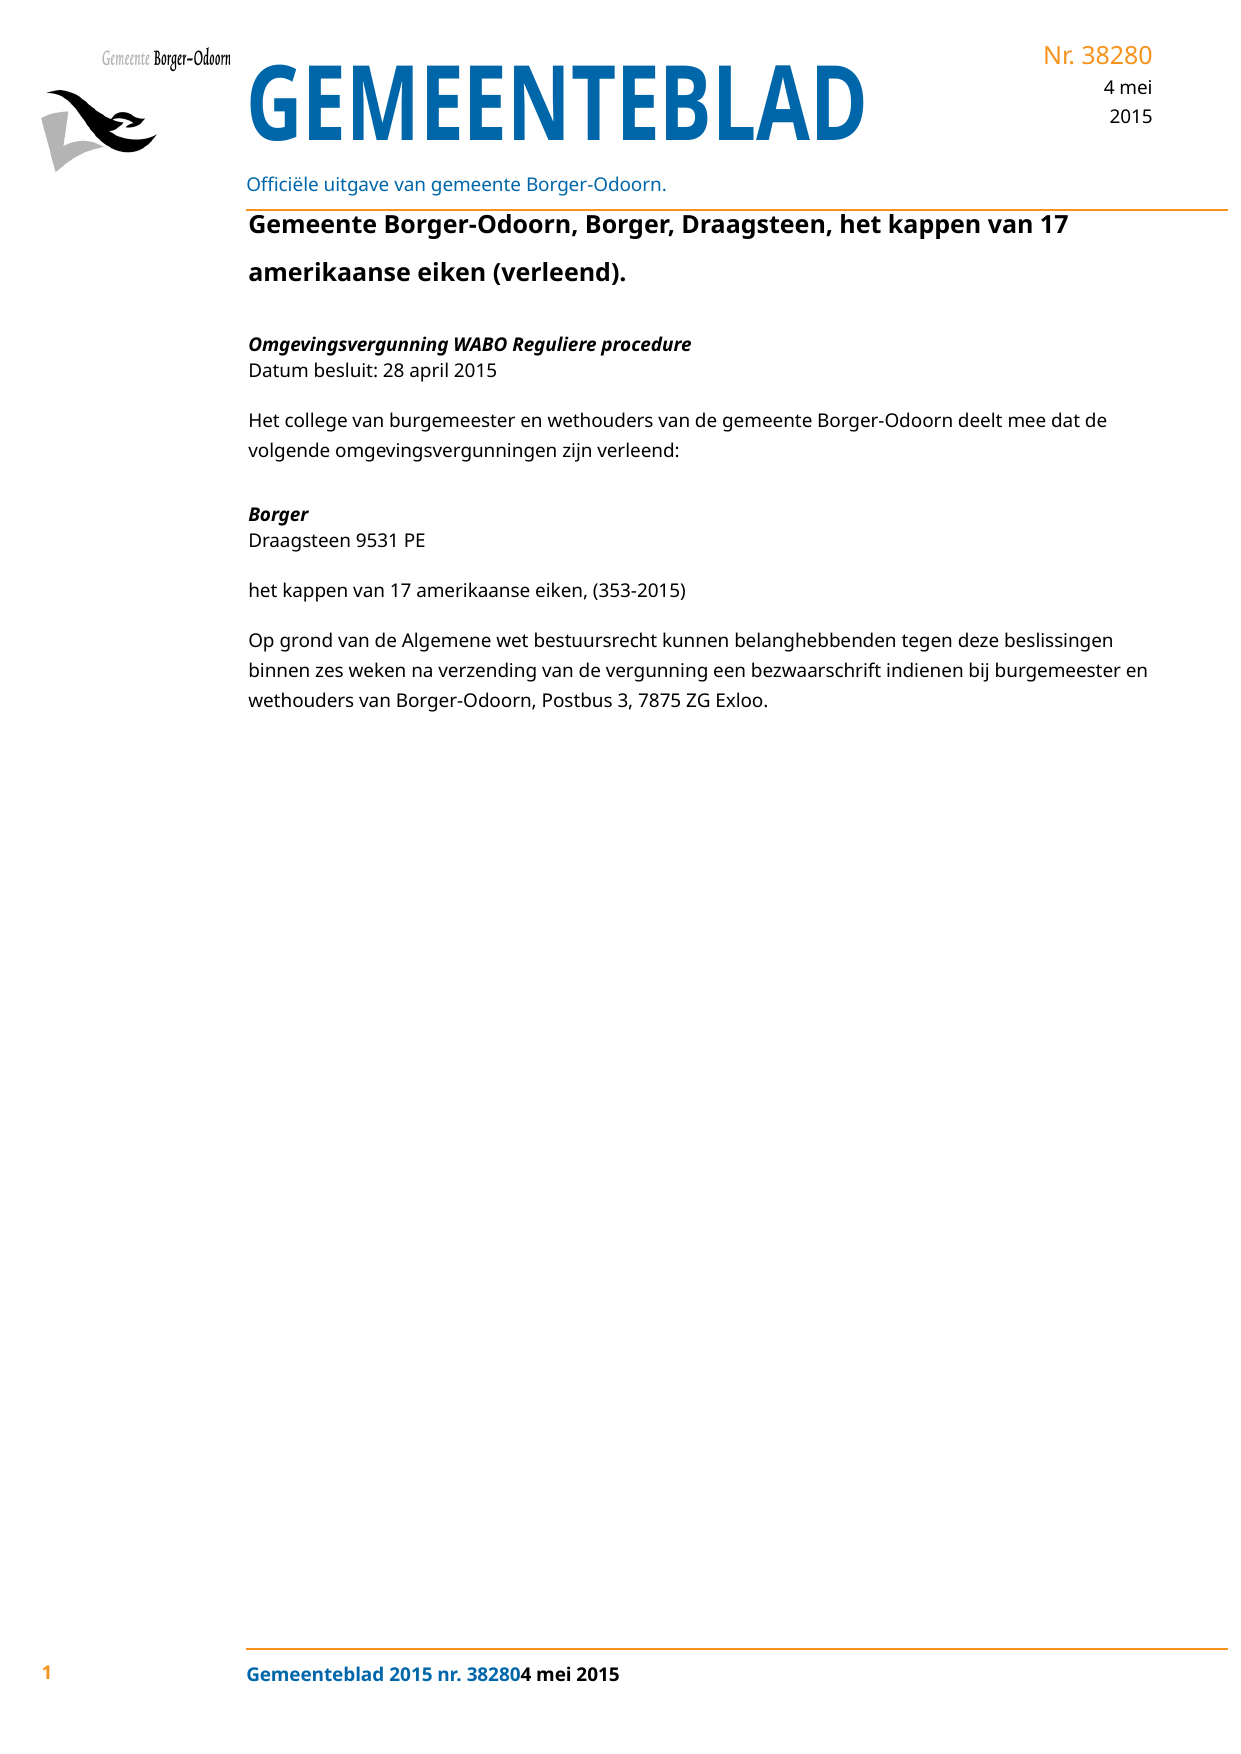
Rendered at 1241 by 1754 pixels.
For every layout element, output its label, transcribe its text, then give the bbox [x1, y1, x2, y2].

text Omgevingsvergunning WABO Reguliere procedure [248, 331, 1152, 357]
text Gemeente Borger-Odoorn, Borger, Draagsteen, het kappen van 17 amerikaanse eiken (verleend). [248, 211, 1152, 288]
text Draagsteen 9531 PE [248, 527, 1152, 553]
text Datum besluit: 28 april 2015 [248, 357, 1152, 383]
text het kappen van 17 amerikaanse eiken, (353-2015) [248, 577, 1152, 603]
picture [41, 47, 231, 172]
text Het college van burgemeester en wethouders van de gemeente Borger-Odoorn deelt mee dat de volgende omgevingsvergunningen zijn verleend: [248, 408, 1152, 463]
text Op grond van de Algemene wet bestuursrecht kunnen belanghebbenden tegen deze beslissingen binnen zes weken na verzending van de vergunning een bezwaarschrift indienen bij burgemeester en wethouders van Borger-Odoorn, Postbus 3, 7875 ZG Exloo. [248, 628, 1152, 713]
text Borger [248, 501, 1152, 527]
